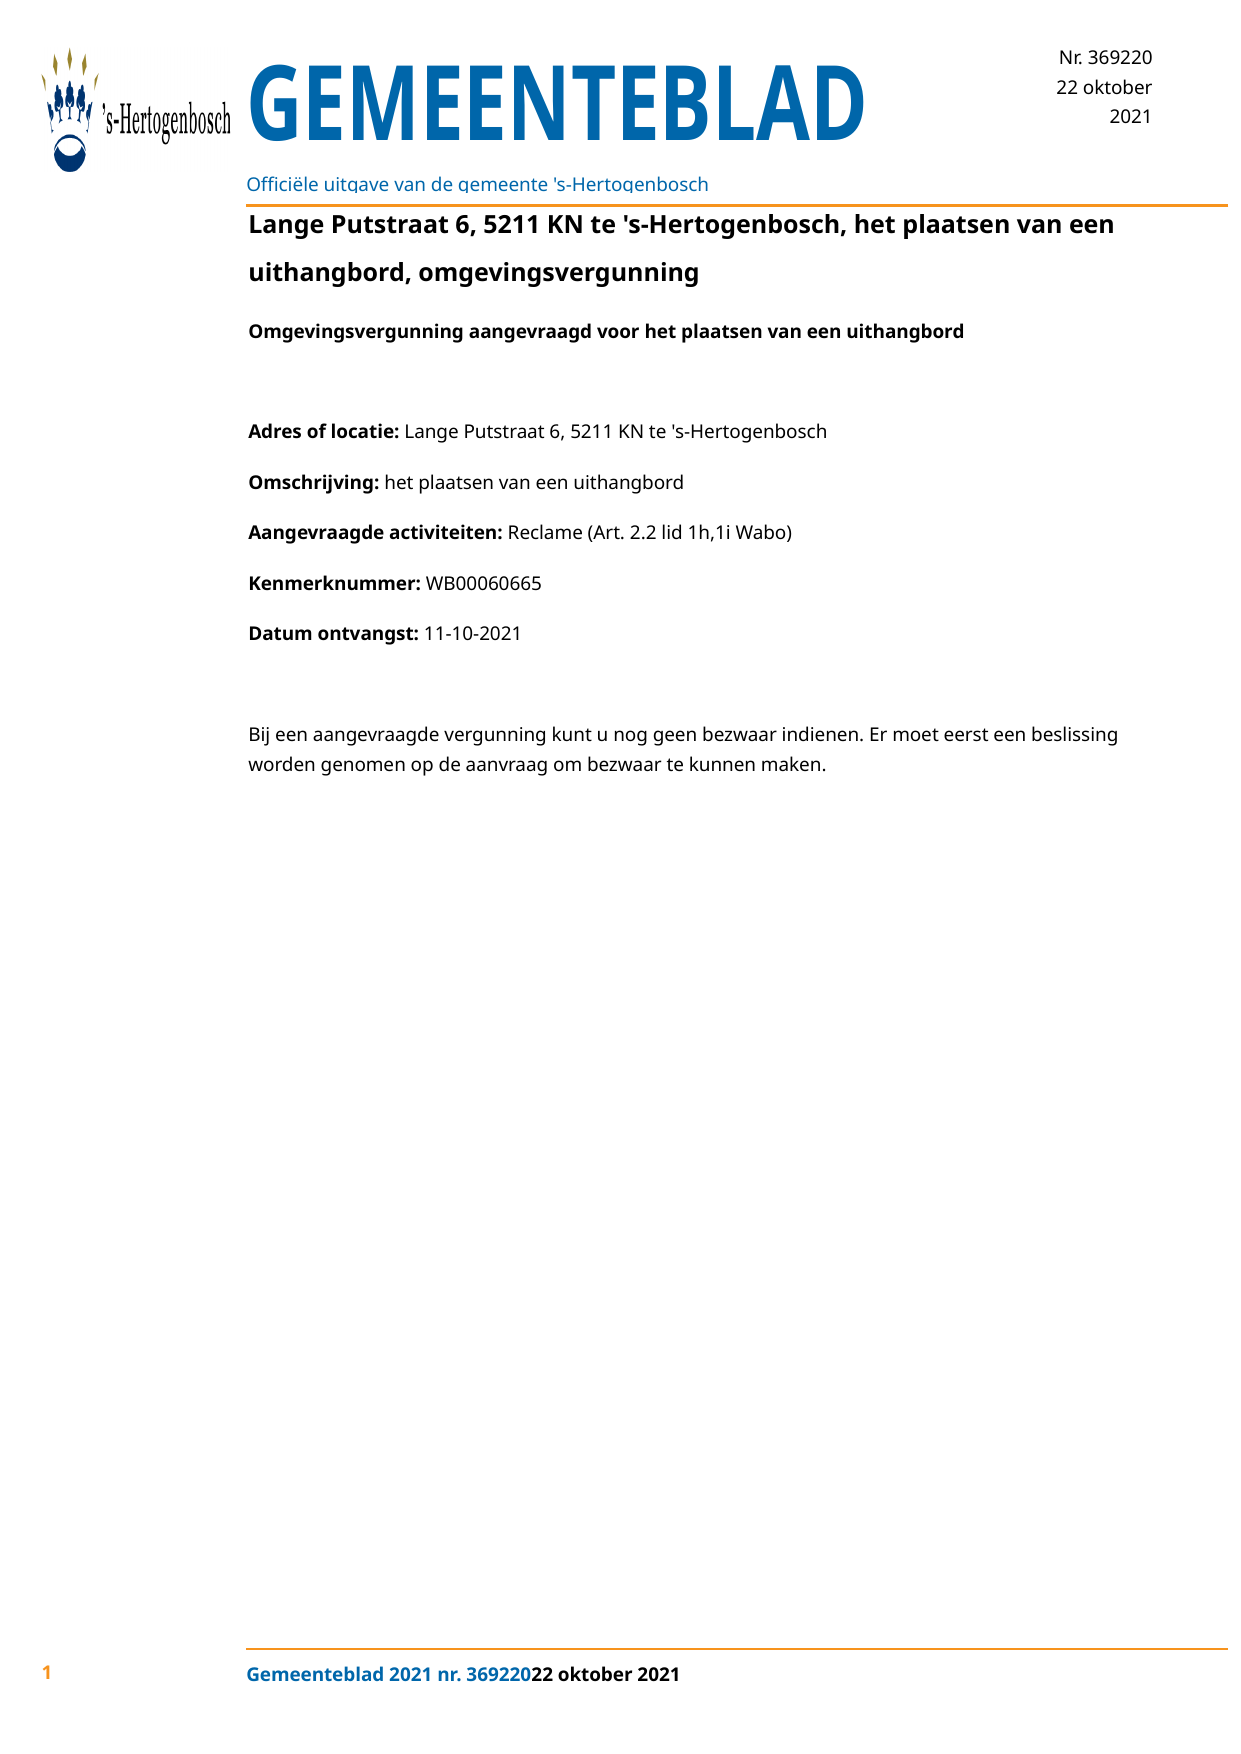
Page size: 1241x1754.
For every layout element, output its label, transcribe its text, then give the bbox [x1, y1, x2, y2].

text Adres of locatie: Lange Putstraat 6, 5211 KN te 's-Hertogenbosch [248, 419, 1152, 444]
picture [41, 47, 231, 172]
text Kenmerknummer: WB00060665 [248, 570, 1152, 596]
text Lange Putstraat 6, 5211 KN te 's-Hertogenbosch, het plaatsen van een uithangbord, omgevingsvergunning [248, 207, 1152, 288]
text Omgevingsvergunning aangevraagd voor het plaatsen van een uithangbord [248, 318, 1152, 344]
text Bij een aangevraagde vergunning kunt u nog geen bezwaar indienen. Er moet eerst een beslissing worden genomen op de aanvraag om bezwaar te kunnen maken. [248, 721, 1152, 777]
text Omschrijving: het plaatsen van een uithangbord [248, 469, 1152, 495]
text Datum ontvangst: 11-10-2021 [248, 620, 1152, 646]
text Aangevraagde activiteiten: Reclame (Art. 2.2 lid 1h,1i Wabo) [248, 519, 1152, 545]
